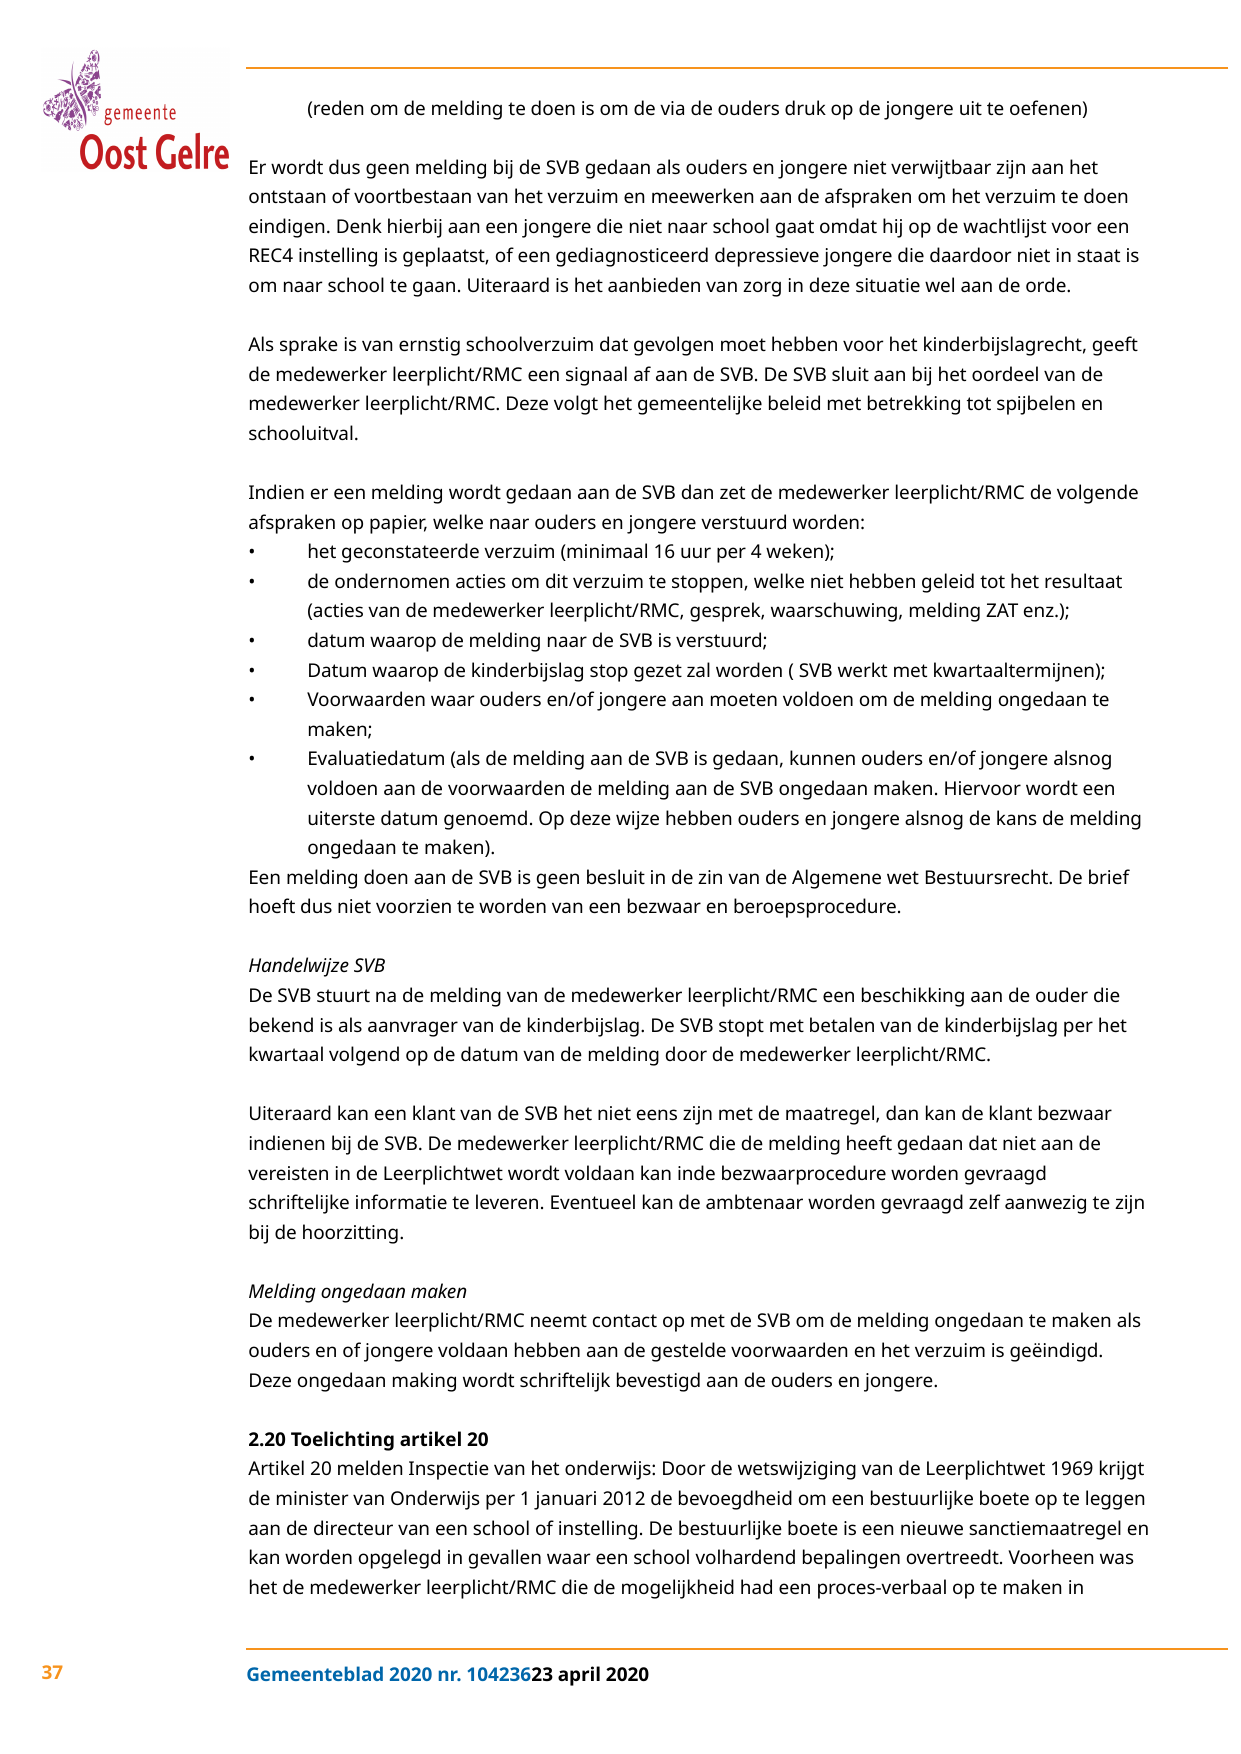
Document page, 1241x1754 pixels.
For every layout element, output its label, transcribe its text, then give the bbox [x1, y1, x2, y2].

list Evaluatiedatum (als de melding aan de SVB is gedaan, kunnen ouders en/of jongere alsnog voldoen aan de voorwaarden de melding aan de SVB ongedaan maken. Hiervoor wordt een uiterste datum genoemd. Op deze wijze hebben ouders en jongere alsnog de kans de melding ongedaan te maken). [248, 746, 1152, 860]
list (reden om de melding te doen is om de via de ouders druk op de jongere uit te oefenen) [248, 95, 1152, 121]
text 2.20 Toelichting artikel 20 [248, 1426, 1152, 1452]
text Als sprake is van ernstig schoolverzuim dat gevolgen moet hebben voor het kinderbijslagrecht, geeft de medewerker leerplicht/RMC een signaal af aan de SVB. De SVB sluit aan bij het oordeel van de medewerker leerplicht/RMC. Deze volgt het gemeentelijke beleid met betrekking tot spijbelen en schooluitval. [248, 331, 1152, 446]
text Melding ongedaan maken [248, 1278, 1152, 1304]
list het geconstateerde verzuim (minimaal 16 uur per 4 weken); [248, 538, 1152, 564]
text De SVB stuurt na de melding van de medewerker leerplicht/RMC een beschikking aan de ouder die bekend is als aanvrager van de kinderbijslag. De SVB stopt met betalen van de kinderbijslag per het kwartaal volgend op de datum van de melding door de medewerker leerplicht/RMC. [248, 982, 1152, 1067]
text Een melding doen aan de SVB is geen besluit in de zin van de Algemene wet Bestuursrecht. De brief hoeft dus niet voorzien te worden van een bezwaar en beroepsprocedure. [248, 864, 1152, 919]
list de ondernomen acties om dit verzuim te stoppen, welke niet hebben geleid tot het resultaat (acties van de medewerker leerplicht/RMC, gesprek, waarschuwing, melding ZAT enz.); [248, 568, 1152, 623]
list datum waarop de melding naar de SVB is verstuurd; [248, 627, 1152, 653]
text Er wordt dus geen melding bij de SVB gedaan als ouders en jongere niet verwijtbaar zijn aan het ontstaan of voortbestaan van het verzuim en meewerken aan de afspraken om het verzuim te doen eindigen. Denk hierbij aan een jongere die niet naar school gaat omdat hij op de wachtlijst voor een REC4 instelling is geplaatst, of een gediagnosticeerd depressieve jongere die daardoor niet in staat is om naar school te gaan. Uiteraard is het aanbieden van zorg in deze situatie wel aan de orde. [248, 154, 1152, 298]
text Handelwijze SVB [248, 953, 1152, 978]
text Uiteraard kan een klant van de SVB het niet eens zijn met de maatregel, dan kan de klant bezwaar indienen bij de SVB. De medewerker leerplicht/RMC die de melding heeft gedaan dat niet aan de vereisten in de Leerplichtwet wordt voldaan kan inde bezwaarprocedure worden gevraagd schriftelijke informatie te leveren. Eventueel kan de ambtenaar worden gevraagd zelf aanwezig te zijn bij de hoorzitting. [248, 1101, 1152, 1245]
text Artikel 20 melden Inspectie van het onderwijs: Door de wetswijziging van de Leerplichtwet 1969 krijgt de minister van Onderwijs per 1 januari 2012 de bevoegdheid om een bestuurlijke boete op te leggen aan de directeur van een school of instelling. De bestuurlijke boete is een nieuwe sanctiemaatregel en kan worden opgelegd in gevallen waar een school volhardend bepalingen overtreedt. Voorheen was het de medewerker leerplicht/RMC die de mogelijkheid had een proces-verbaal op te maken in [248, 1456, 1152, 1600]
text De medewerker leerplicht/RMC neemt contact op met de SVB om de melding ongedaan te maken als ouders en of jongere voldaan hebben aan de gestelde voorwaarden en het verzuim is geëindigd. Deze ongedaan making wordt schriftelijk bevestigd aan de ouders en jongere. [248, 1308, 1152, 1393]
list Datum waarop de kinderbijslag stop gezet zal worden ( SVB werkt met kwartaaltermijnen); [248, 657, 1152, 683]
text Indien er een melding wordt gedaan aan de SVB dan zet de medewerker leerplicht/RMC de volgende afspraken op papier, welke naar ouders en jongere verstuurd worden: [248, 479, 1152, 535]
list Voorwaarden waar ouders en/of jongere aan moeten voldoen om de melding ongedaan te maken; [248, 686, 1152, 742]
picture [41, 47, 231, 172]
